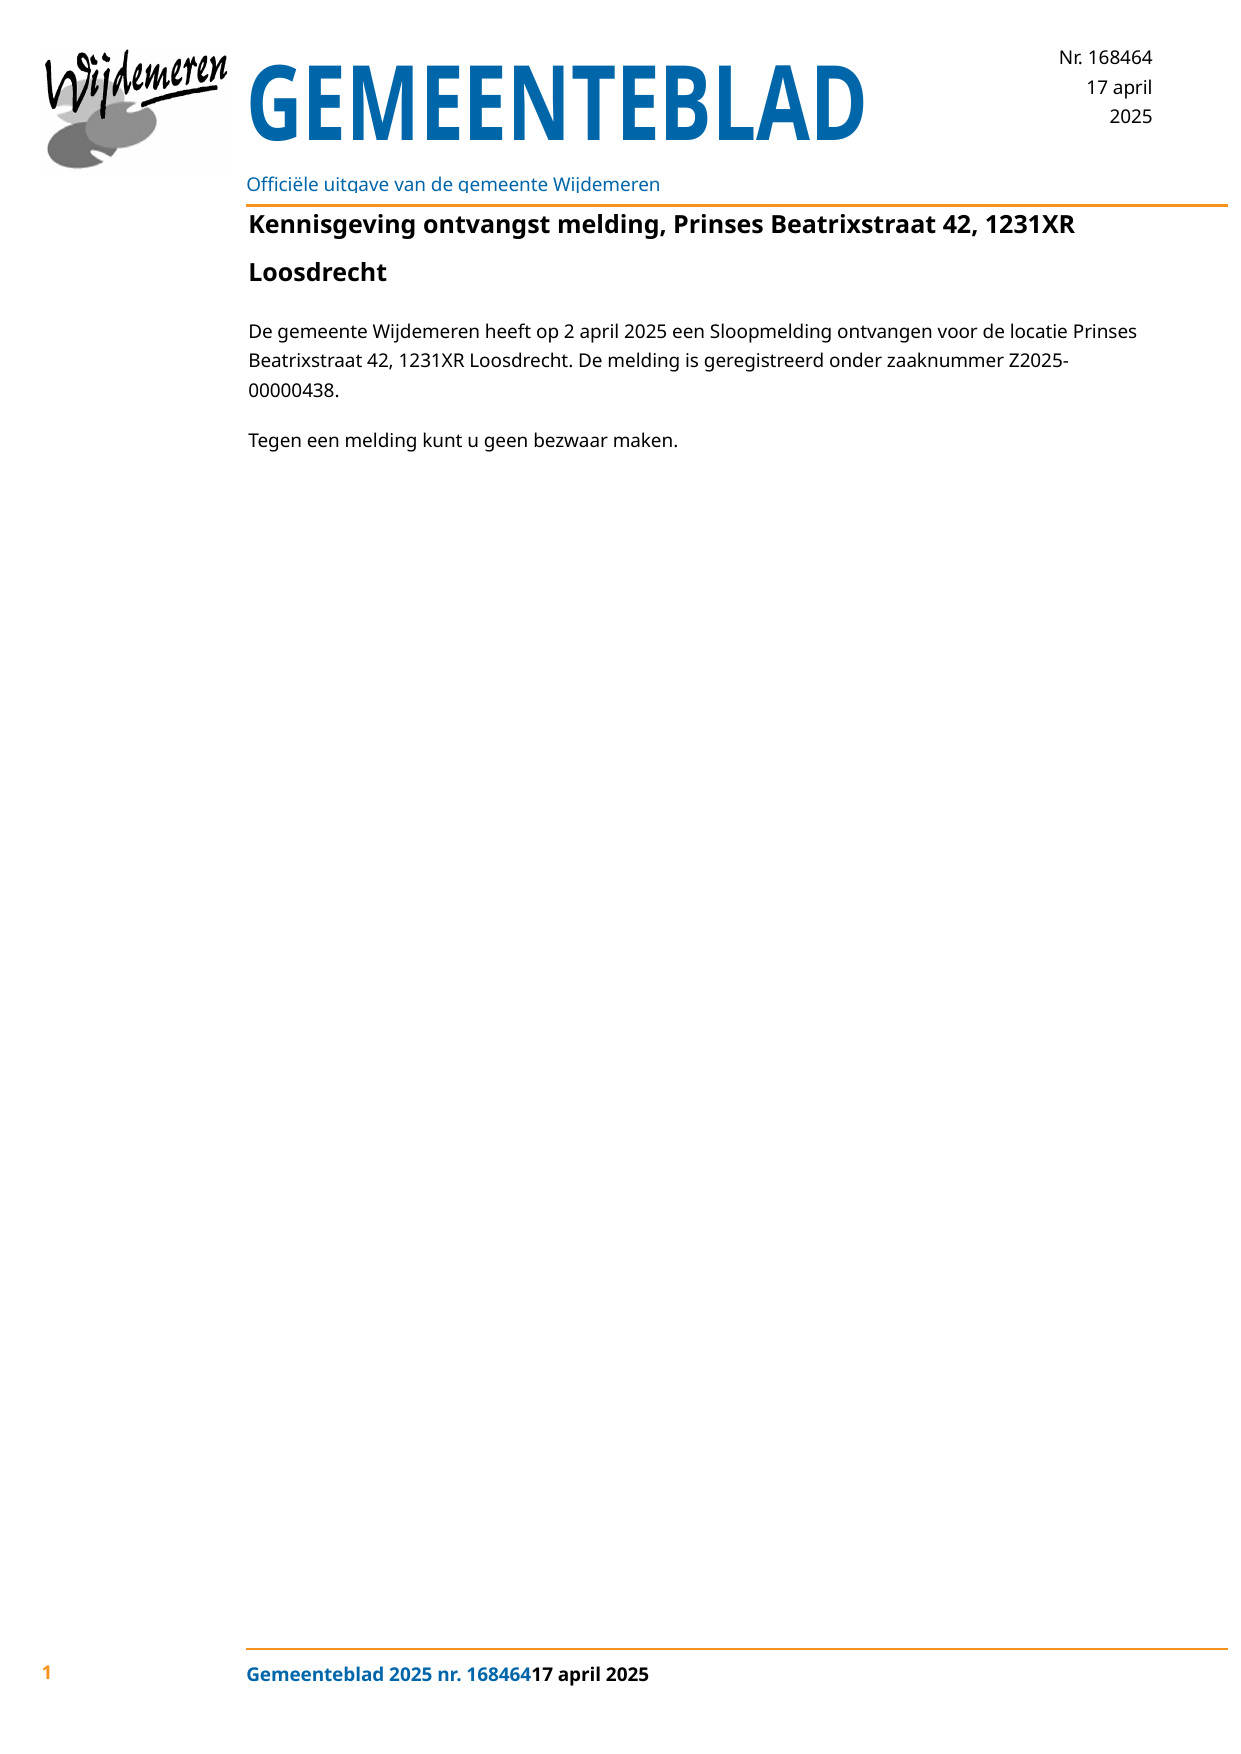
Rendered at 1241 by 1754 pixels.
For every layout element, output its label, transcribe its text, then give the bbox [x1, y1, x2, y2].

text Kennisgeving ontvangst melding, Prinses Beatrixstraat 42, 1231XR Loosdrecht [248, 207, 1152, 288]
text De gemeente Wijdemeren heeft op 2 april 2025 een Sloopmelding ontvangen voor de locatie Prinses Beatrixstraat 42, 1231XR Loosdrecht. De melding is geregistreerd onder zaaknummer Z2025-00000438. [248, 318, 1152, 403]
text Tegen een melding kunt u geen bezwaar maken. [248, 427, 1152, 453]
picture [41, 47, 231, 172]
